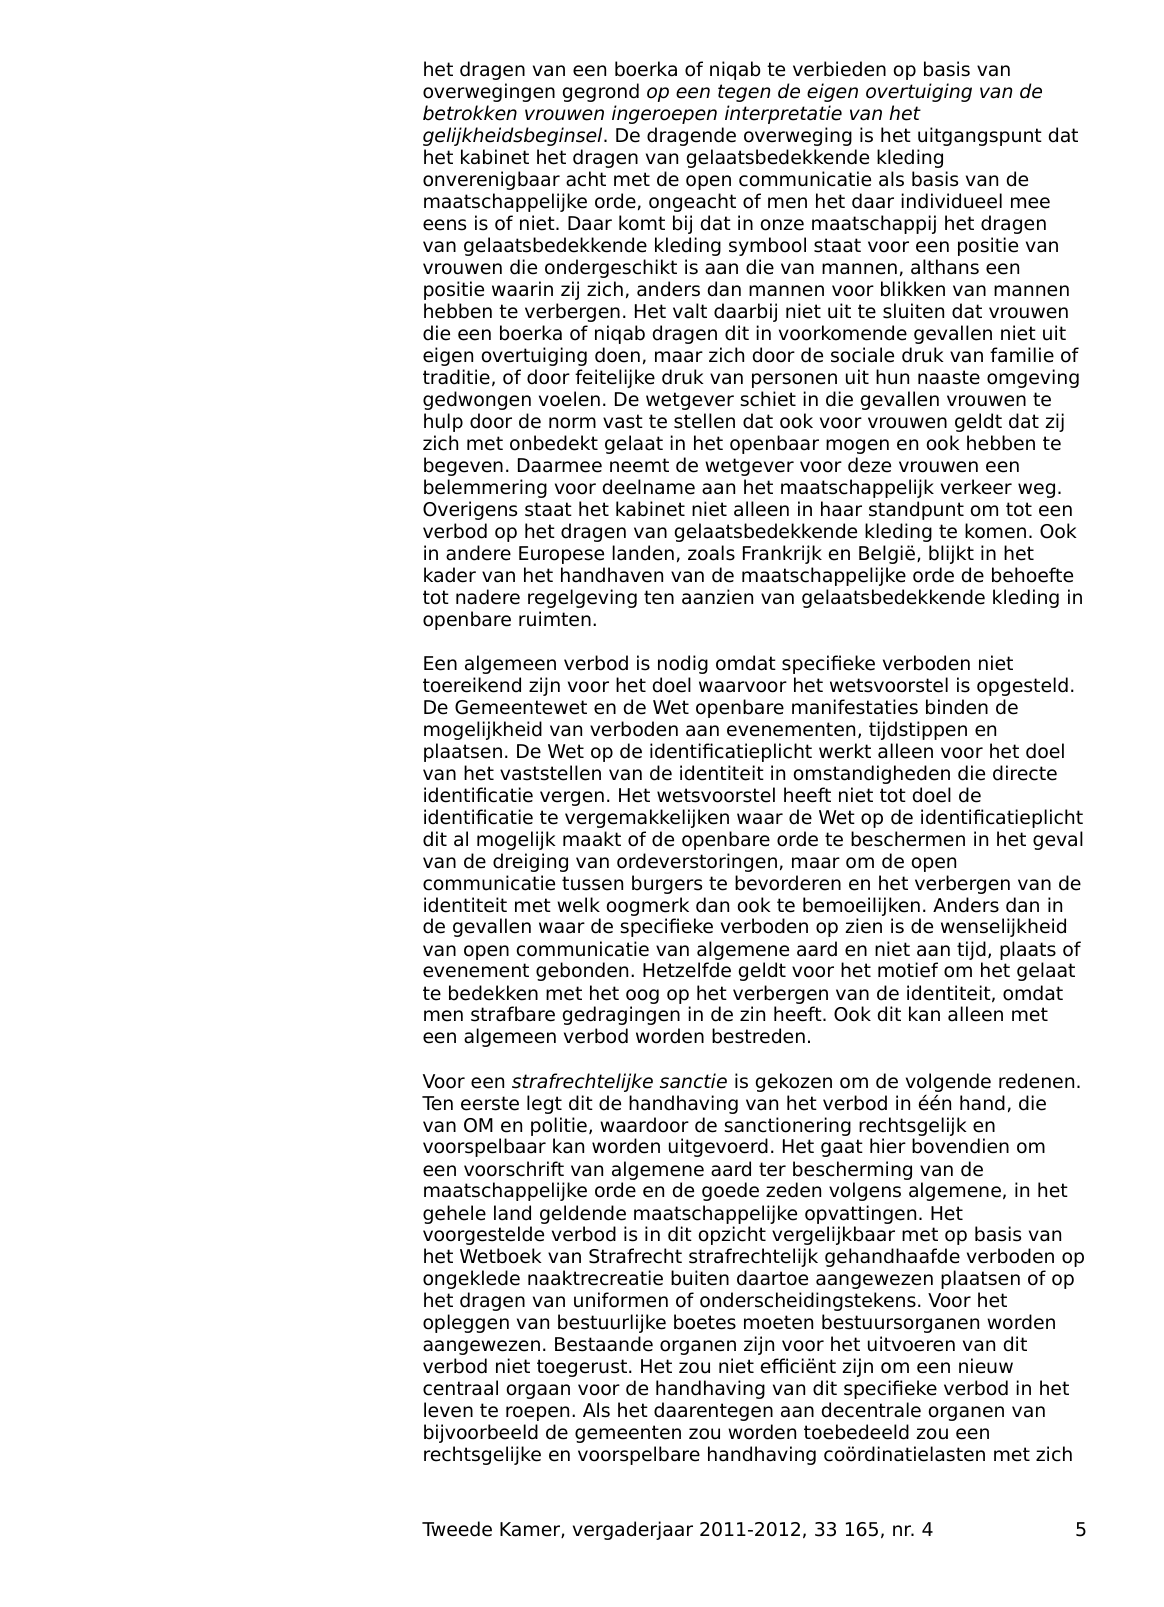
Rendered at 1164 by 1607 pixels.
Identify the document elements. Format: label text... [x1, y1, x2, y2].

text Voor een strafrechtelijke sanctie is gekozen om de volgende redenen. Ten eerste legt dit de handhaving van het verbod in één hand, die van OM en politie, waardoor de sanctionering rechtsgelijk en voorspelbaar kan worden uitgevoerd. Het gaat hier bovendien om een voorschrift van algemene aard ter bescherming van de maatschappelijke orde en de goede zeden volgens algemene, in het gehele land geldende maatschappelijke opvattingen. Het voorgestelde verbod is in dit opzicht vergelijkbaar met op basis van het Wetboek van Strafrecht strafrechtelijk gehandhaafde verboden op ongeklede naaktrecreatie buiten daartoe aangewezen plaatsen of op het dragen van uniformen of onderscheidingstekens. Voor het opleggen van bestuurlijke boetes moeten bestuursorganen worden aangewezen. Bestaande organen zijn voor het uitvoeren van dit verbod niet toegerust. Het zou niet efficiënt zijn om een nieuw centraal orgaan voor de handhaving van dit specifieke verbod in het leven te roepen. Als het daarentegen aan decentrale organen van bijvoorbeeld de gemeenten zou worden toebedeeld zou een rechtsgelijke en voorspelbare handhaving coördinatielasten met zich [422, 1071, 1087, 1466]
text het dragen van een boerka of niqab te verbieden op basis van overwegingen gegrond op een tegen de eigen overtuiging van de betrokken vrouwen ingeroepen interpretatie van het gelijkheidsbeginsel. De dragende overweging is het uitgangspunt dat het kabinet het dragen van gelaatsbedekkende kleding onverenigbaar acht met de open communicatie als basis van de maatschappelijke orde, ongeacht of men het daar individueel mee eens is of niet. Daar komt bij dat in onze maatschappij het dragen van gelaatsbedekkende kleding symbool staat voor een positie van vrouwen die ondergeschikt is aan die van mannen, althans een positie waarin zij zich, anders dan mannen voor blikken van mannen hebben te verbergen. Het valt daarbij niet uit te sluiten dat vrouwen die een boerka of niqab dragen dit in voorkomende gevallen niet uit eigen overtuiging doen, maar zich door de sociale druk van familie of traditie, of door feitelijke druk van personen uit hun naaste omgeving gedwongen voelen. De wetgever schiet in die gevallen vrouwen te hulp door de norm vast te stellen dat ook voor vrouwen geldt dat zij zich met onbedekt gelaat in het openbaar mogen en ook hebben te begeven. Daarmee neemt de wetgever voor deze vrouwen een belemmering voor deelname aan het maatschappelijk verkeer weg. Overigens staat het kabinet niet alleen in haar standpunt om tot een verbod op het dragen van gelaatsbedekkende kleding te komen. Ook in andere Europese landen, zoals Frankrijk en België, blijkt in het kader van het handhaven van de maatschappelijke orde de behoefte tot nadere regelgeving ten aanzien van gelaatsbedekkende kleding in openbare ruimten. [422, 59, 1087, 631]
text Een algemeen verbod is nodig omdat specifieke verboden niet toereikend zijn voor het doel waarvoor het wetsvoorstel is opgesteld. De Gemeentewet en de Wet openbare manifestaties binden de mogelijkheid van verboden aan evenementen, tijdstippen en plaatsen. De Wet op de identificatieplicht werkt alleen voor het doel van het vaststellen van de identiteit in omstandigheden die directe identificatie vergen. Het wetsvoorstel heeft niet tot doel de identificatie te vergemakkelijken waar de Wet op de identificatieplicht dit al mogelijk maakt of de openbare orde te beschermen in het geval van de dreiging van ordeverstoringen, maar om de open communicatie tussen burgers te bevorderen en het verbergen van de identiteit met welk oogmerk dan ook te bemoeilijken. Anders dan in de gevallen waar de specifieke verboden op zien is de wenselijkheid van open communicatie van algemene aard en niet aan tijd, plaats of evenement gebonden. Hetzelfde geldt voor het motief om het gelaat te bedekken met het oog op het verbergen van de identiteit, omdat men strafbare gedragingen in de zin heeft. Ook dit kan alleen met een algemeen verbod worden bestreden. [422, 653, 1087, 1048]
